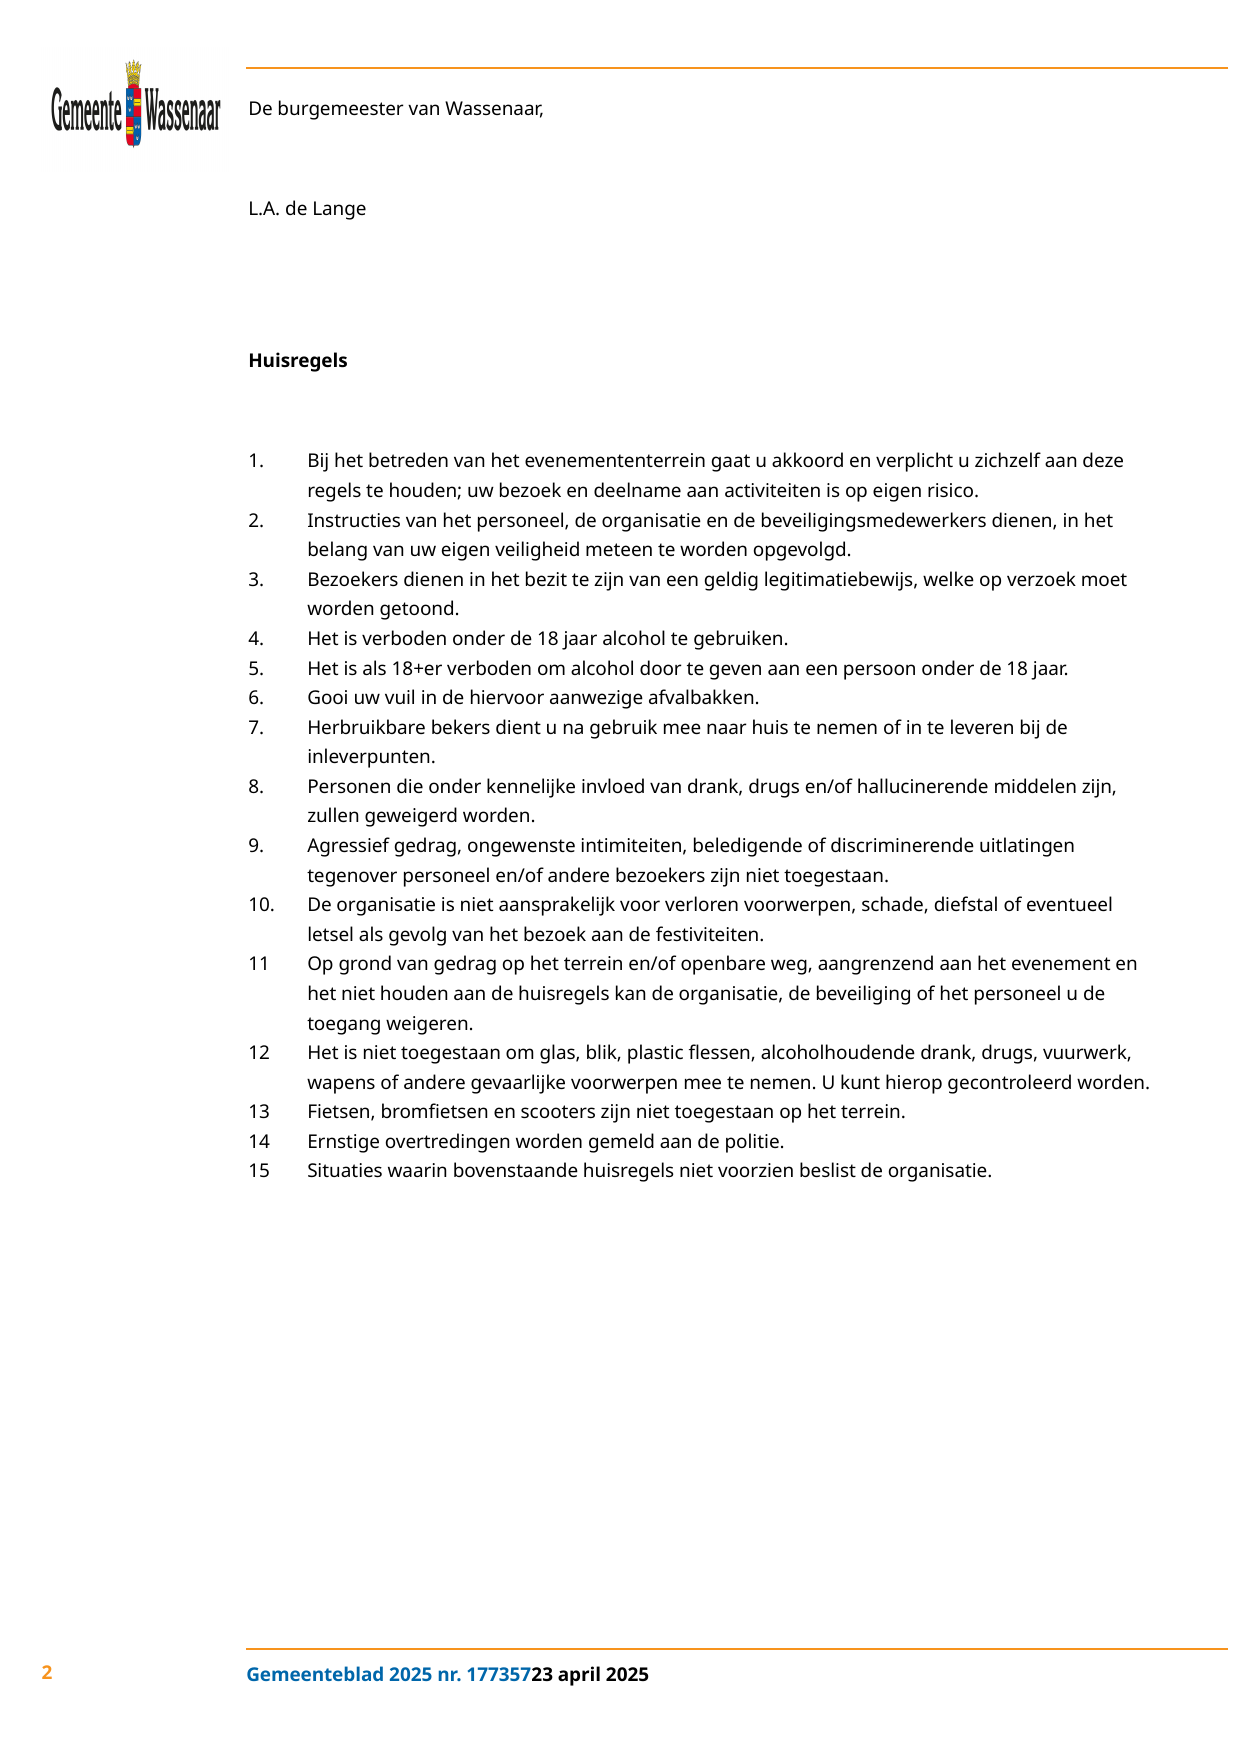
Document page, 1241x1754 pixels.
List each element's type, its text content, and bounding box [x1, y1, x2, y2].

list Op grond van gedrag op het terrein en/of openbare weg, aangrenzend aan het evenement en het niet houden aan de huisregels kan de organisatie, de beveiliging of het personeel u de toegang weigeren. [248, 951, 1152, 1036]
list Het is verboden onder de 18 jaar alcohol te gebruiken. [248, 625, 1152, 651]
list Bij het betreden van het evenemententerrein gaat u akkoord en verplicht u zichzelf aan deze regels te houden; uw bezoek en deelname aan activiteiten is op eigen risico. [248, 448, 1152, 503]
list Bezoekers dienen in het bezit te zijn van een geldig legitimatiebewijs, welke op verzoek moet worden getoond. [248, 566, 1152, 621]
picture [41, 47, 231, 172]
list Het is als 18+er verboden om alcohol door te geven aan een persoon onder de 18 jaar. [248, 655, 1152, 681]
list Agressief gedrag, ongewenste intimiteiten, beledigende of discriminerende uitlatingen tegenover personeel en/of andere bezoekers zijn niet toegestaan. [248, 832, 1152, 888]
list Fietsen, bromfietsen en scooters zijn niet toegestaan op het terrein. [248, 1098, 1152, 1124]
list Het is niet toegestaan om glas, blik, plastic flessen, alcoholhoudende drank, drugs, vuurwerk, wapens of andere gevaarlijke voorwerpen mee te nemen. U kunt hierop gecontroleerd worden. [248, 1039, 1152, 1095]
text Huisregels [248, 347, 1152, 373]
list Instructies van het personeel, de organisatie en de beveiligingsmedewerkers dienen, in het belang van uw eigen veiligheid meteen te worden opgevolgd. [248, 507, 1152, 562]
list De organisatie is niet aansprakelijk voor verloren voorwerpen, schade, diefstal of eventueel letsel als gevolg van het bezoek aan de festiviteiten. [248, 891, 1152, 947]
text L.A. de Lange [248, 196, 1152, 221]
list Personen die onder kennelijke invloed van drank, drugs en/of hallucinerende middelen zijn, zullen geweigerd worden. [248, 773, 1152, 828]
text De burgemeester van Wassenaar, [248, 95, 1152, 121]
list Herbruikbare bekers dient u na gebruik mee naar huis te nemen of in te leveren bij de inleverpunten. [248, 714, 1152, 769]
list Gooi uw vuil in de hiervoor aanwezige afvalbakken. [248, 684, 1152, 710]
list Situaties waarin bovenstaande huisregels niet voorzien beslist de organisatie. [248, 1158, 1152, 1183]
list Ernstige overtredingen worden gemeld aan de politie. [248, 1128, 1152, 1154]
